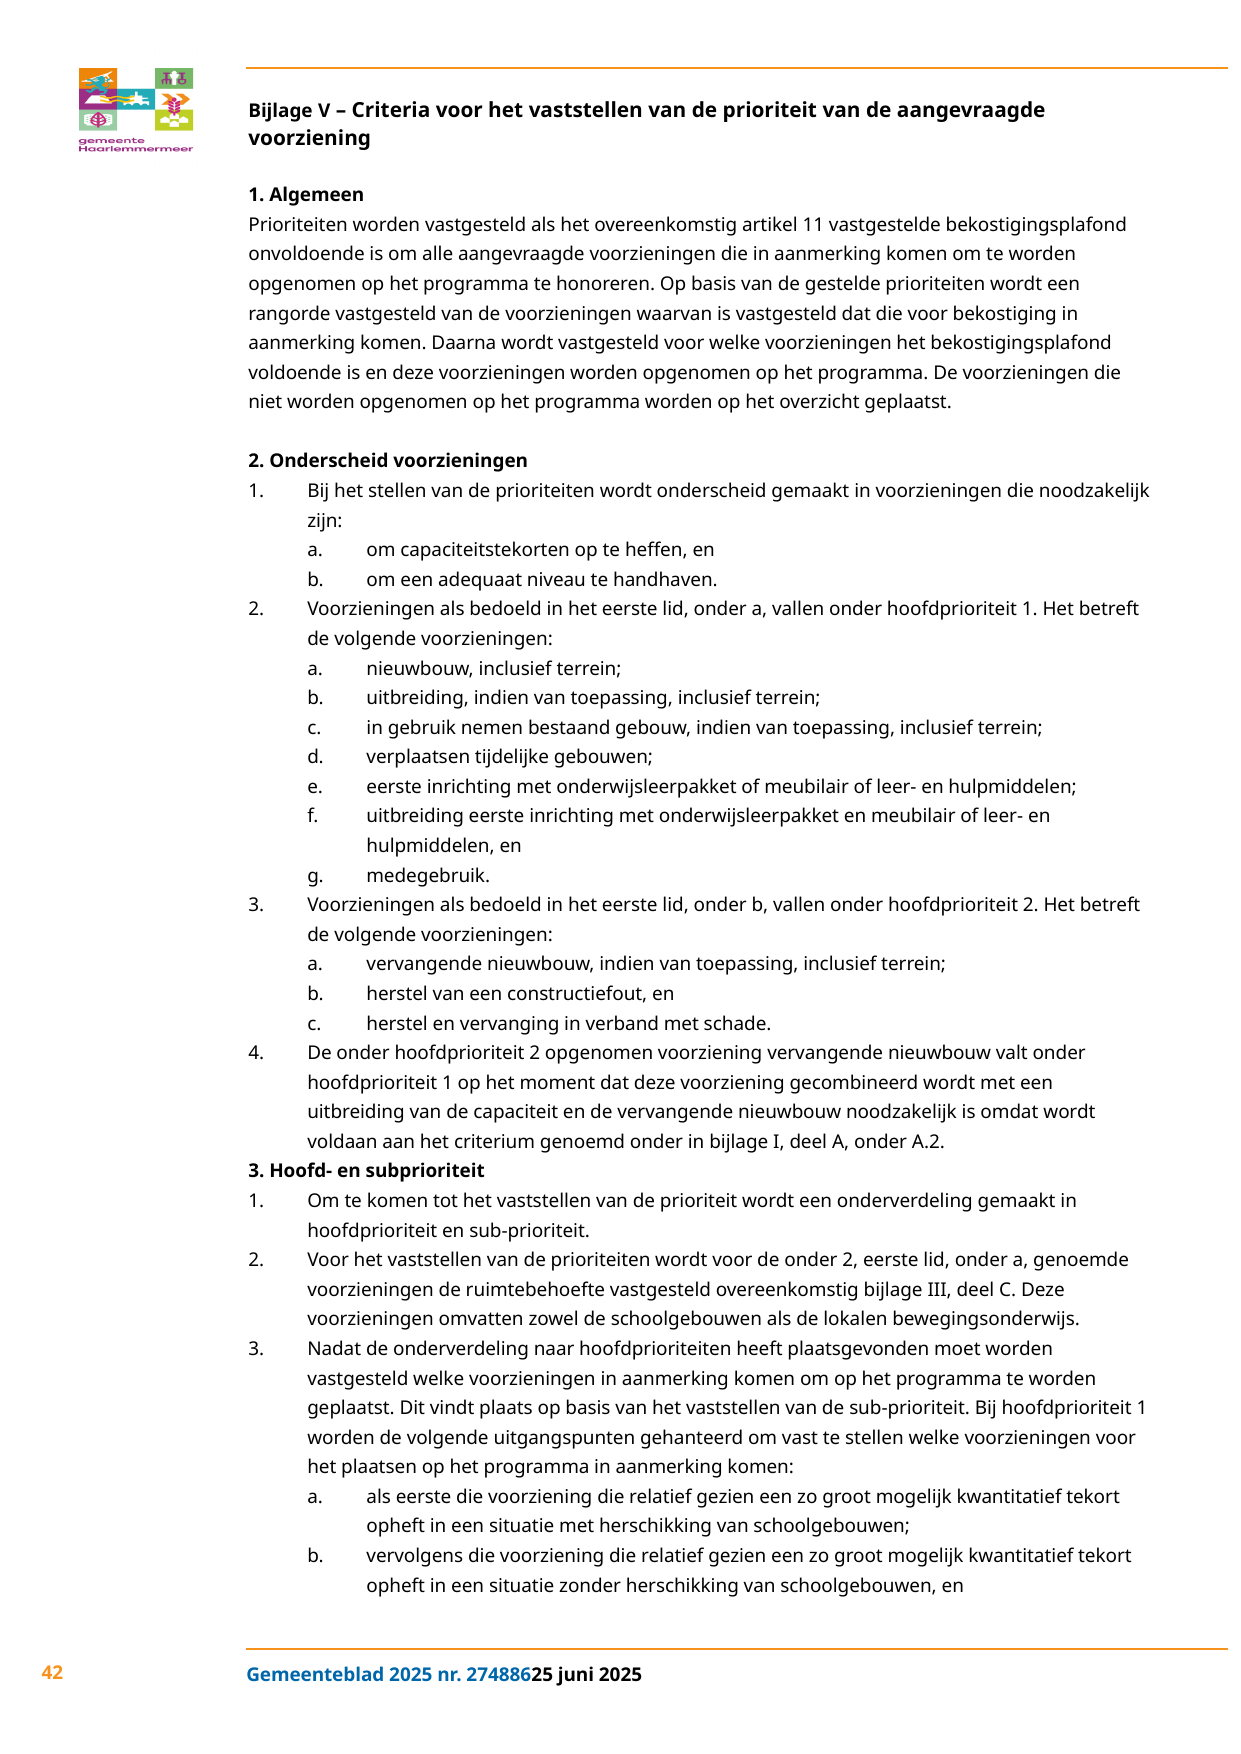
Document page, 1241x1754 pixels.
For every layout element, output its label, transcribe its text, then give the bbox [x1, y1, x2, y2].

text Prioriteiten worden vastgesteld als het overeenkomstig artikel 11 vastgestelde bekostigingsplafond onvoldoende is om alle aangevraagde voorzieningen die in aanmerking komen om te worden opgenomen op het programma te honoreren. Op basis van de gestelde prioriteiten wordt een rangorde vastgesteld van de voorzieningen waarvan is vastgesteld dat die voor bekostiging in aanmerking komen. Daarna wordt vastgesteld voor welke voorzieningen het bekostigingsplafond voldoende is en deze voorzieningen worden opgenomen op het programma. De voorzieningen die niet worden opgenomen op het programma worden op het overzicht geplaatst. [248, 211, 1152, 414]
list uitbreiding eerste inrichting met onderwijsleerpakket en meubilair of leer- en hulpmiddelen, en [307, 803, 1152, 858]
list medegebruik. [307, 862, 1152, 887]
picture [41, 47, 231, 172]
list verplaatsen tijdelijke gebouwen; [307, 743, 1152, 769]
list Voor het vaststellen van de prioriteiten wordt voor de onder 2, eerste lid, onder a, genoemde voorzieningen de ruimtebehoefte vastgesteld overeenkomstig bijlage III, deel C. Deze voorzieningen omvatten zowel de schoolgebouwen als de lokalen bewegingsonderwijs. [248, 1246, 1152, 1331]
list Nadat de onderverdeling naar hoofdprioriteiten heeft plaatsgevonden moet worden vastgesteld welke voorzieningen in aanmerking komen om op het programma te worden geplaatst. Dit vindt plaats op basis van het vaststellen van de sub-prioriteit. Bij hoofdprioriteit 1 worden de volgende uitgangspunten gehanteerd om vast te stellen welke voorzieningen voor het plaatsen op het programma in aanmerking komen: [248, 1335, 1152, 1479]
list om een adequaat niveau te handhaven. [307, 566, 1152, 592]
list in gebruik nemen bestaand gebouw, indien van toepassing, inclusief terrein; [307, 714, 1152, 739]
list uitbreiding, indien van toepassing, inclusief terrein; [307, 684, 1152, 710]
list Bij het stellen van de prioriteiten wordt onderscheid gemaakt in voorzieningen die noodzakelijk zijn: [248, 477, 1152, 532]
list herstel van een constructiefout, en [307, 980, 1152, 1006]
list De onder hoofdprioriteit 2 opgenomen voorziening vervangende nieuwbouw valt onder hoofdprioriteit 1 op het moment dat deze voorziening gecombineerd wordt met een uitbreiding van de capaciteit en de vervangende nieuwbouw noodzakelijk is omdat wordt voldaan aan het criterium genoemd onder in bijlage I, deel A, onder A.2. [248, 1039, 1152, 1154]
list herstel en vervanging in verband met schade. [307, 1010, 1152, 1035]
text 3. Hoofd- en subprioriteit [248, 1158, 1152, 1183]
list Voorzieningen als bedoeld in het eerste lid, onder b, vallen onder hoofdprioriteit 2. Het betreft de volgende voorzieningen: [248, 891, 1152, 947]
text 1. Algemeen [248, 181, 1152, 207]
list eerste inrichting met onderwijsleerpakket of meubilair of leer- en hulpmiddelen; [307, 773, 1152, 799]
list om capaciteitstekorten op te heffen, en [307, 536, 1152, 562]
list Voorzieningen als bedoeld in het eerste lid, onder a, vallen onder hoofdprioriteit 1. Het betreft de volgende voorzieningen: [248, 596, 1152, 651]
text Bijlage V – Criteria voor het vaststellen van de prioriteit van de aangevraagde voorziening [248, 95, 1152, 152]
list vervangende nieuwbouw, indien van toepassing, inclusief terrein; [307, 951, 1152, 976]
text 2. Onderscheid voorzieningen [248, 448, 1152, 473]
list nieuwbouw, inclusief terrein; [307, 655, 1152, 680]
list als eerste die voorziening die relatief gezien een zo groot mogelijk kwantitatief tekort opheft in een situatie met herschikking van schoolgebouwen; [307, 1483, 1152, 1538]
list vervolgens die voorziening die relatief gezien een zo groot mogelijk kwantitatief tekort opheft in een situatie zonder herschikking van schoolgebouwen, en [307, 1542, 1152, 1597]
list Om te komen tot het vaststellen van de prioriteit wordt een onderverdeling gemaakt in hoofdprioriteit en sub-prioriteit. [248, 1187, 1152, 1242]
